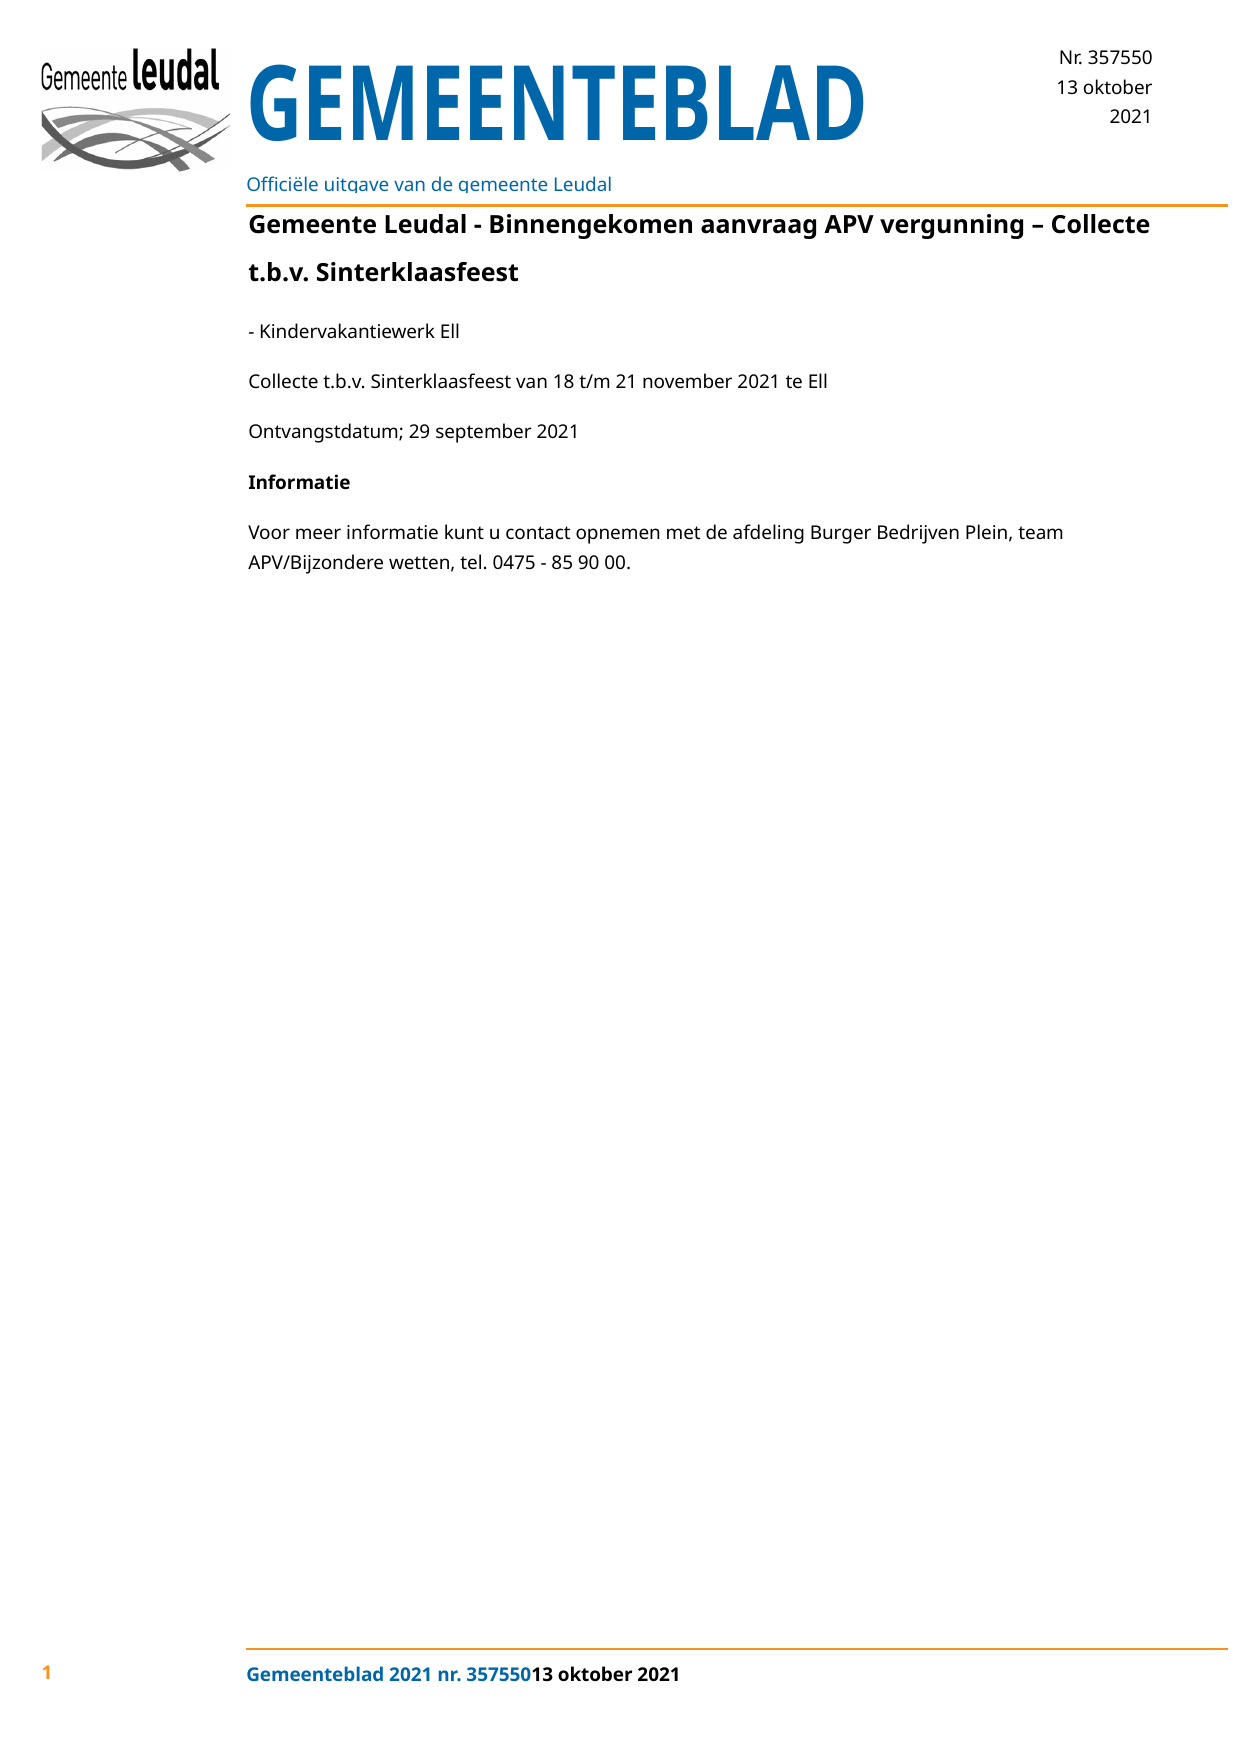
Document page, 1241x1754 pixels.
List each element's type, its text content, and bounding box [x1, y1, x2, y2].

text Voor meer informatie kunt u contact opnemen met de afdeling Burger Bedrijven Plein, team APV/Bijzondere wetten, tel. 0475 - 85 90 00. [248, 519, 1152, 575]
text Ontvangstdatum; 29 september 2021 [248, 419, 1152, 444]
text Collecte t.b.v. Sinterklaasfeest van 18 t/m 21 november 2021 te Ell [248, 368, 1152, 394]
text - Kindervakantiewerk Ell [248, 318, 1152, 344]
text Informatie [248, 469, 1152, 495]
text Gemeente Leudal - Binnengekomen aanvraag APV vergunning – Collecte t.b.v. Sinterklaasfeest [248, 207, 1152, 288]
picture [41, 47, 231, 172]
